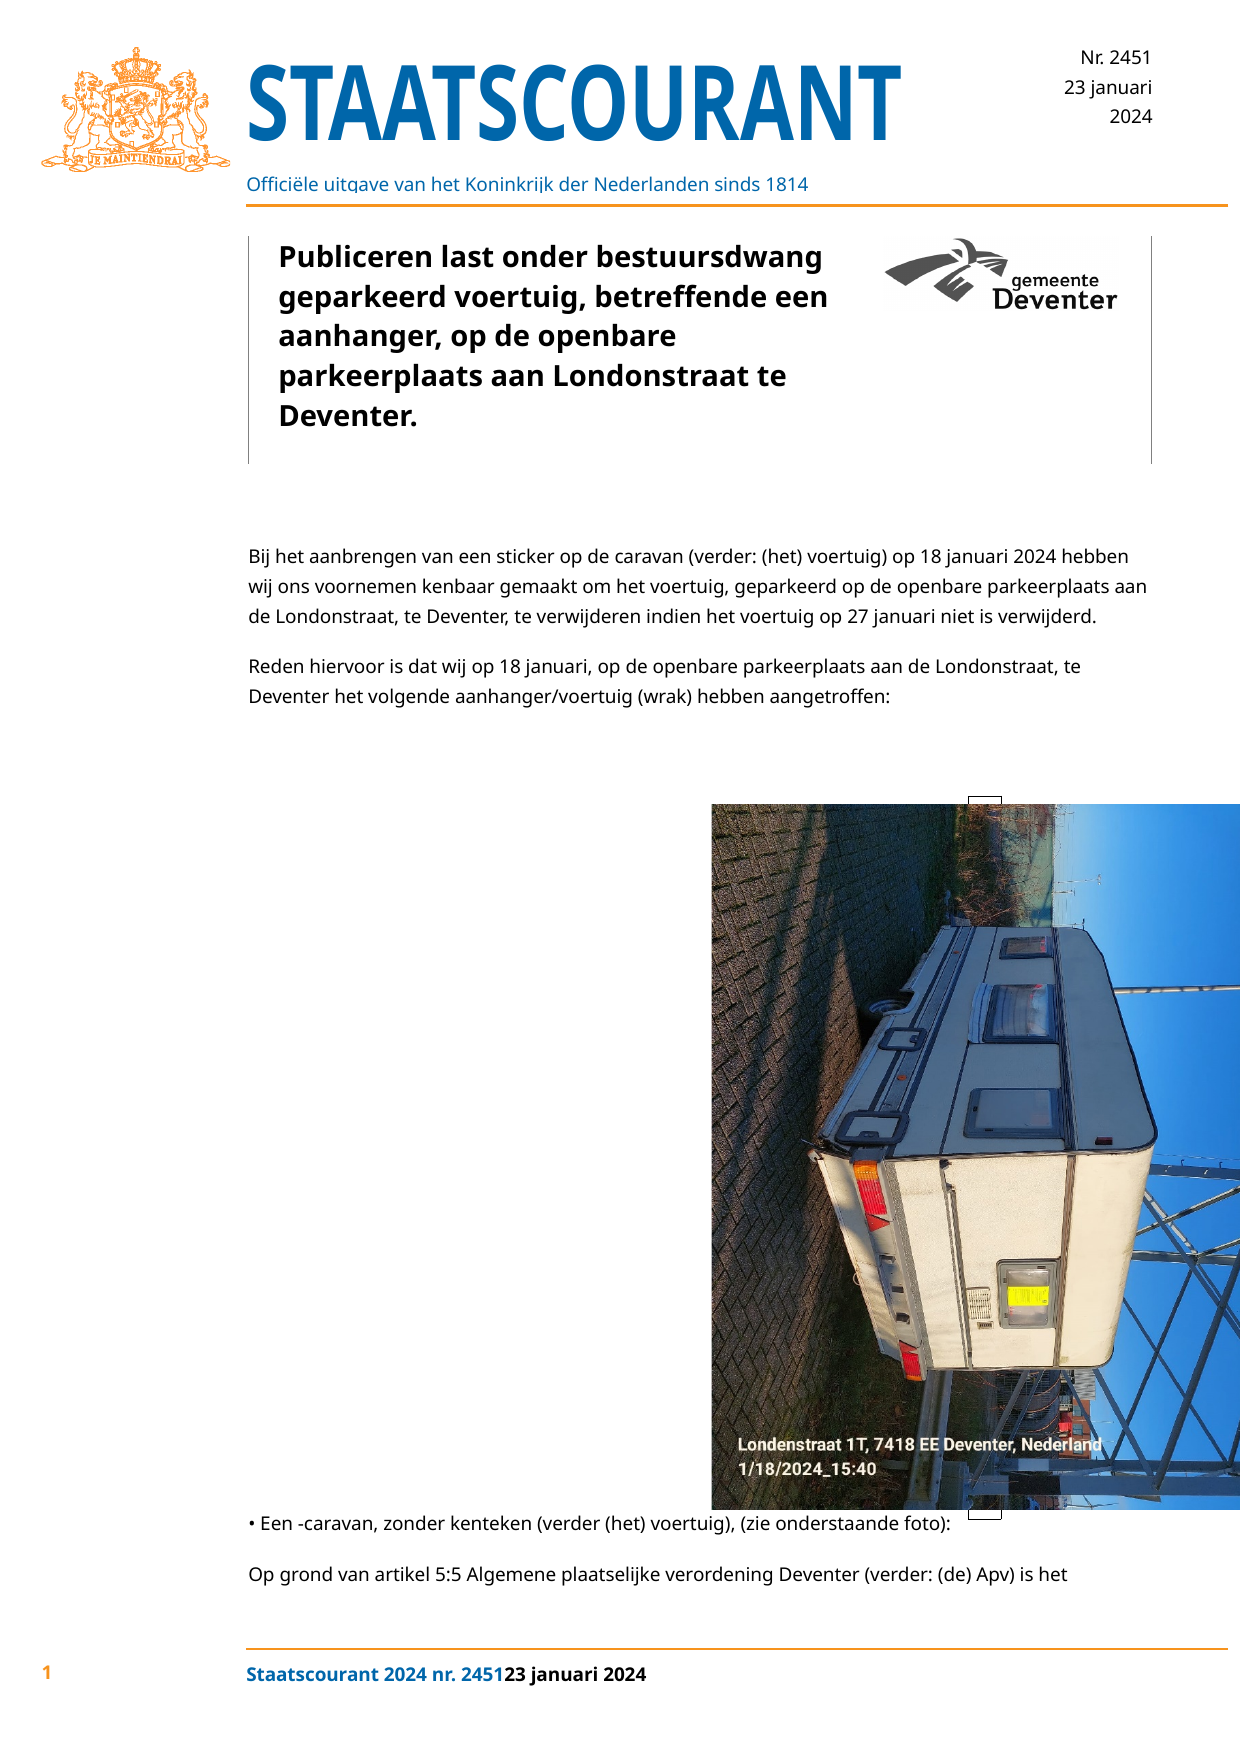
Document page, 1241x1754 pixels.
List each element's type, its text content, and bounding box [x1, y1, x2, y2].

table_header Publiceren last onder bestuursdwang geparkeerd voertuig, betreffende een aanhanger, op de openbare parkeerplaats aan Londonstraat te Deventer. [249, 236, 850, 464]
text Bij het aanbrengen van een sticker op de caravan (verder: (het) voertuig) op 18 januari 2024 hebben wij ons voornemen kenbaar gemaakt om het voertuig, geparkeerd op de openbare parkeerplaats aan de Londonstraat, te Deventer, te verwijderen indien het voertuig op 27 januari niet is verwijderd. [248, 544, 1152, 629]
text Reden hiervoor is dat wij op 18 januari, op de openbare parkeerplaats aan de Londonstraat, te Deventer het volgende aanhanger/voertuig (wrak) hebben aangetroffen: [248, 653, 1152, 709]
picture [882, 236, 1119, 311]
table_header [850, 236, 1151, 464]
picture [41, 47, 231, 172]
text • Een -caravan, zonder kenteken (verder (het) voertuig), (zie onderstaande foto): [248, 784, 1152, 1536]
text Op grond van artikel 5:5 Algemene plaatselijke verordening Deventer (verder: (de) Apv) is het [248, 1561, 1152, 1587]
picture [711, 804, 1240, 1510]
